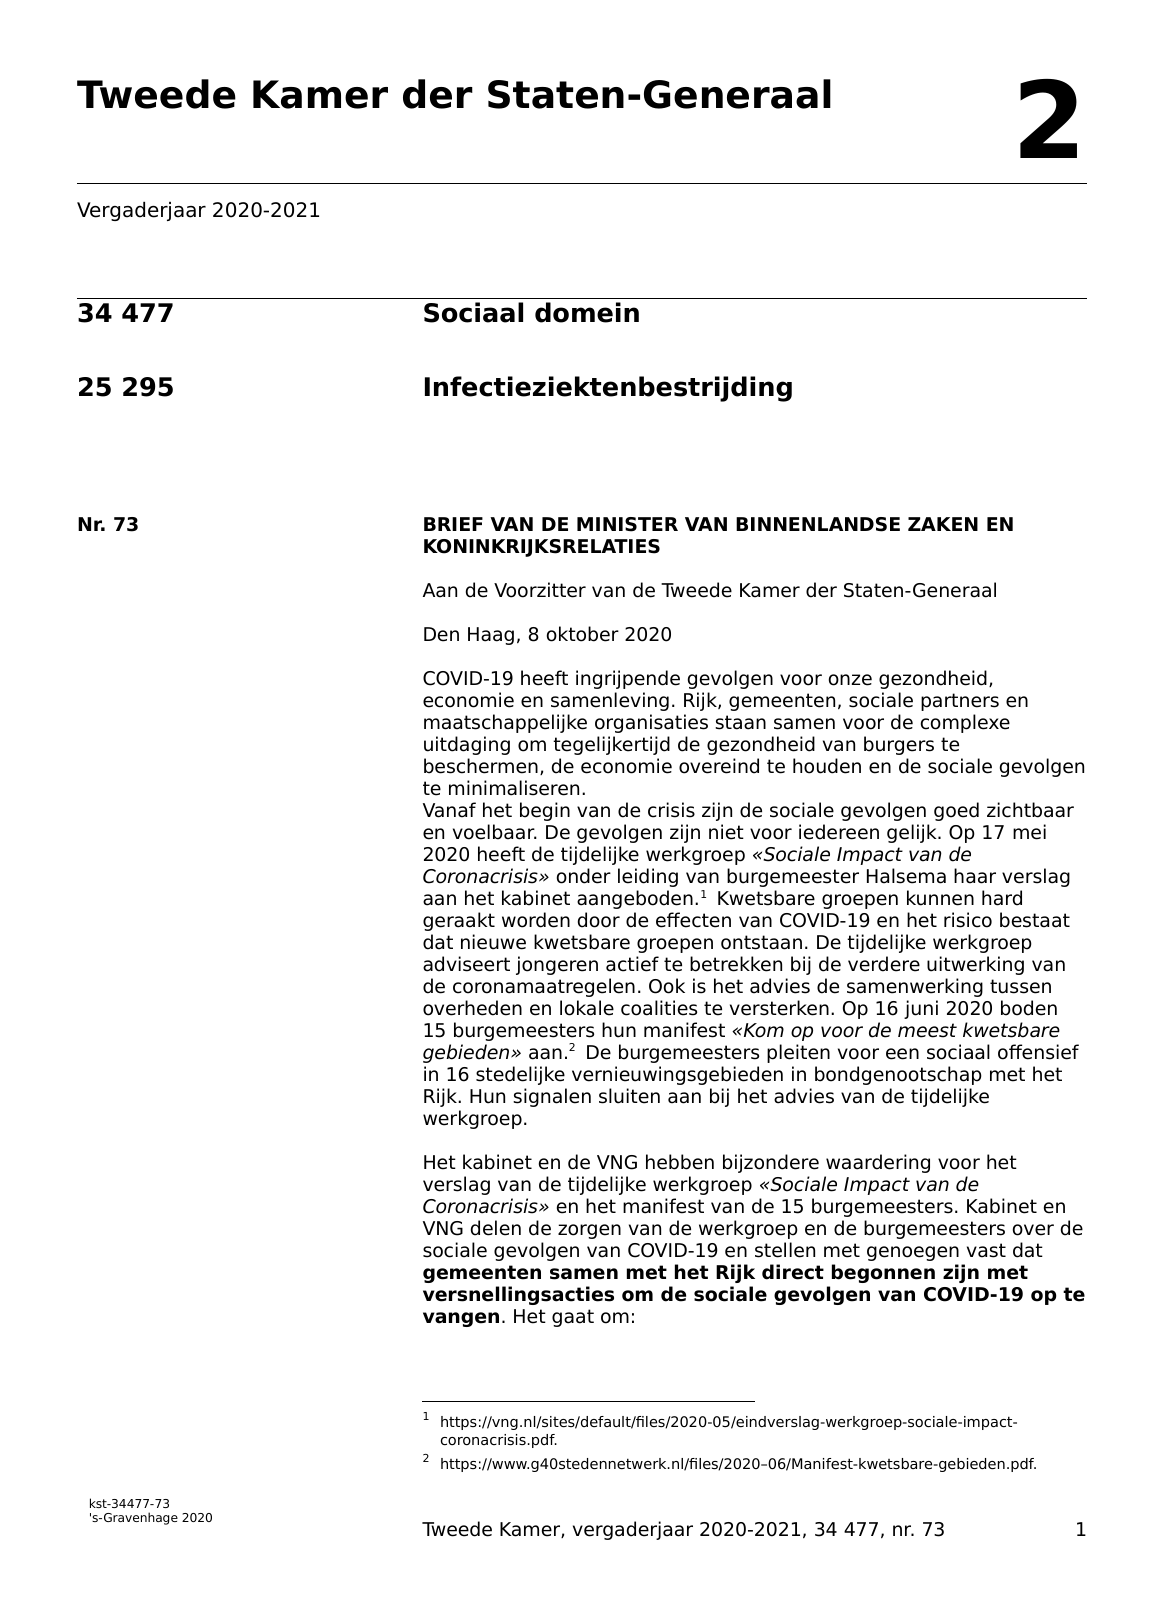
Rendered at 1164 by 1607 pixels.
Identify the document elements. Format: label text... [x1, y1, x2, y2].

text kst-34477-73 [88, 1497, 323, 1511]
table_header 2 [886, 59, 1087, 183]
subtitle Nr. 73 BRIEF VAN DE MINISTER VAN BINNENLANDSE ZAKEN EN KONINKRIJKSRELATIES [77, 514, 1087, 558]
text Vanaf het begin van de crisis zijn de sociale gevolgen goed zichtbaar en voelbaar. De gevolgen zijn niet voor iedereen gelijk. Op 17 mei 2020 heeft de tijdelijke werkgroep «Sociale Impact van de Coronacrisis» onder leiding van burgemeester Halsema haar verslag aan het kabinet aangeboden. Kwetsbare groepen kunnen hard geraakt worden door de effecten van COVID-19 en het risico bestaat dat nieuwe kwetsbare groepen ontstaan. De tijdelijke werkgroep adviseert jongeren actief te betrekken bij de verdere uitwerking van de coronamaatregelen. Ook is het advies de samenwerking tussen overheden en lokale coalities te versterken. Op 16 juni 2020 boden 15 burgemeesters hun manifest «Kom op voor de meest kwetsbare gebieden» aan. De burgemeesters pleiten voor een sociaal offensief in 16 stedelijke vernieuwingsgebieden in bondgenootschap met het Rijk. Hun signalen sluiten aan bij het advies van de tijdelijke werkgroep. [422, 800, 1087, 1130]
text https://www.g40stedennetwerk.nl/files/2020–06/Manifest-kwetsbare-gebieden.pdf. [422, 1452, 1087, 1474]
table_header Tweede Kamer der Staten-Generaal [77, 59, 886, 183]
text 's-Gravenhage 2020 [88, 1511, 323, 1525]
text Het kabinet en de VNG hebben bijzondere waardering voor het verslag van de tijdelijke werkgroep «Sociale Impact van de Coronacrisis» en het manifest van de 15 burgemeesters. Kabinet en VNG delen de zorgen van de werkgroep en de burgemeesters over de sociale gevolgen van COVID-19 en stellen met genoegen vast dat gemeenten samen met het Rijk direct begonnen zijn met versnellingsacties om de sociale gevolgen van COVID-19 op te vangen. Het gaat om: [422, 1152, 1087, 1328]
text Aan de Voorzitter van de Tweede Kamer der Staten-Generaal [422, 580, 1087, 602]
text COVID-19 heeft ingrijpende gevolgen voor onze gezondheid, economie en samenleving. Rijk, gemeenten, sociale partners en maatschappelijke organisaties staan samen voor de complexe uitdaging om tegelijkertijd de gezondheid van burgers te beschermen, de economie overeind te houden en de sociale gevolgen te minimaliseren. [422, 668, 1087, 800]
subtitle 25 295 Infectieziektenbestrijding [77, 373, 1087, 403]
subtitle 34 477 Sociaal domein [77, 299, 1087, 329]
table_cell Vergaderjaar 2020-2021 [77, 184, 1087, 298]
text Den Haag, 8 oktober 2020 [422, 624, 1087, 646]
text https://vng.nl/sites/default/files/2020-05/eindverslag-werkgroep-sociale-impact-coronacrisis.pdf. [422, 1410, 1087, 1449]
